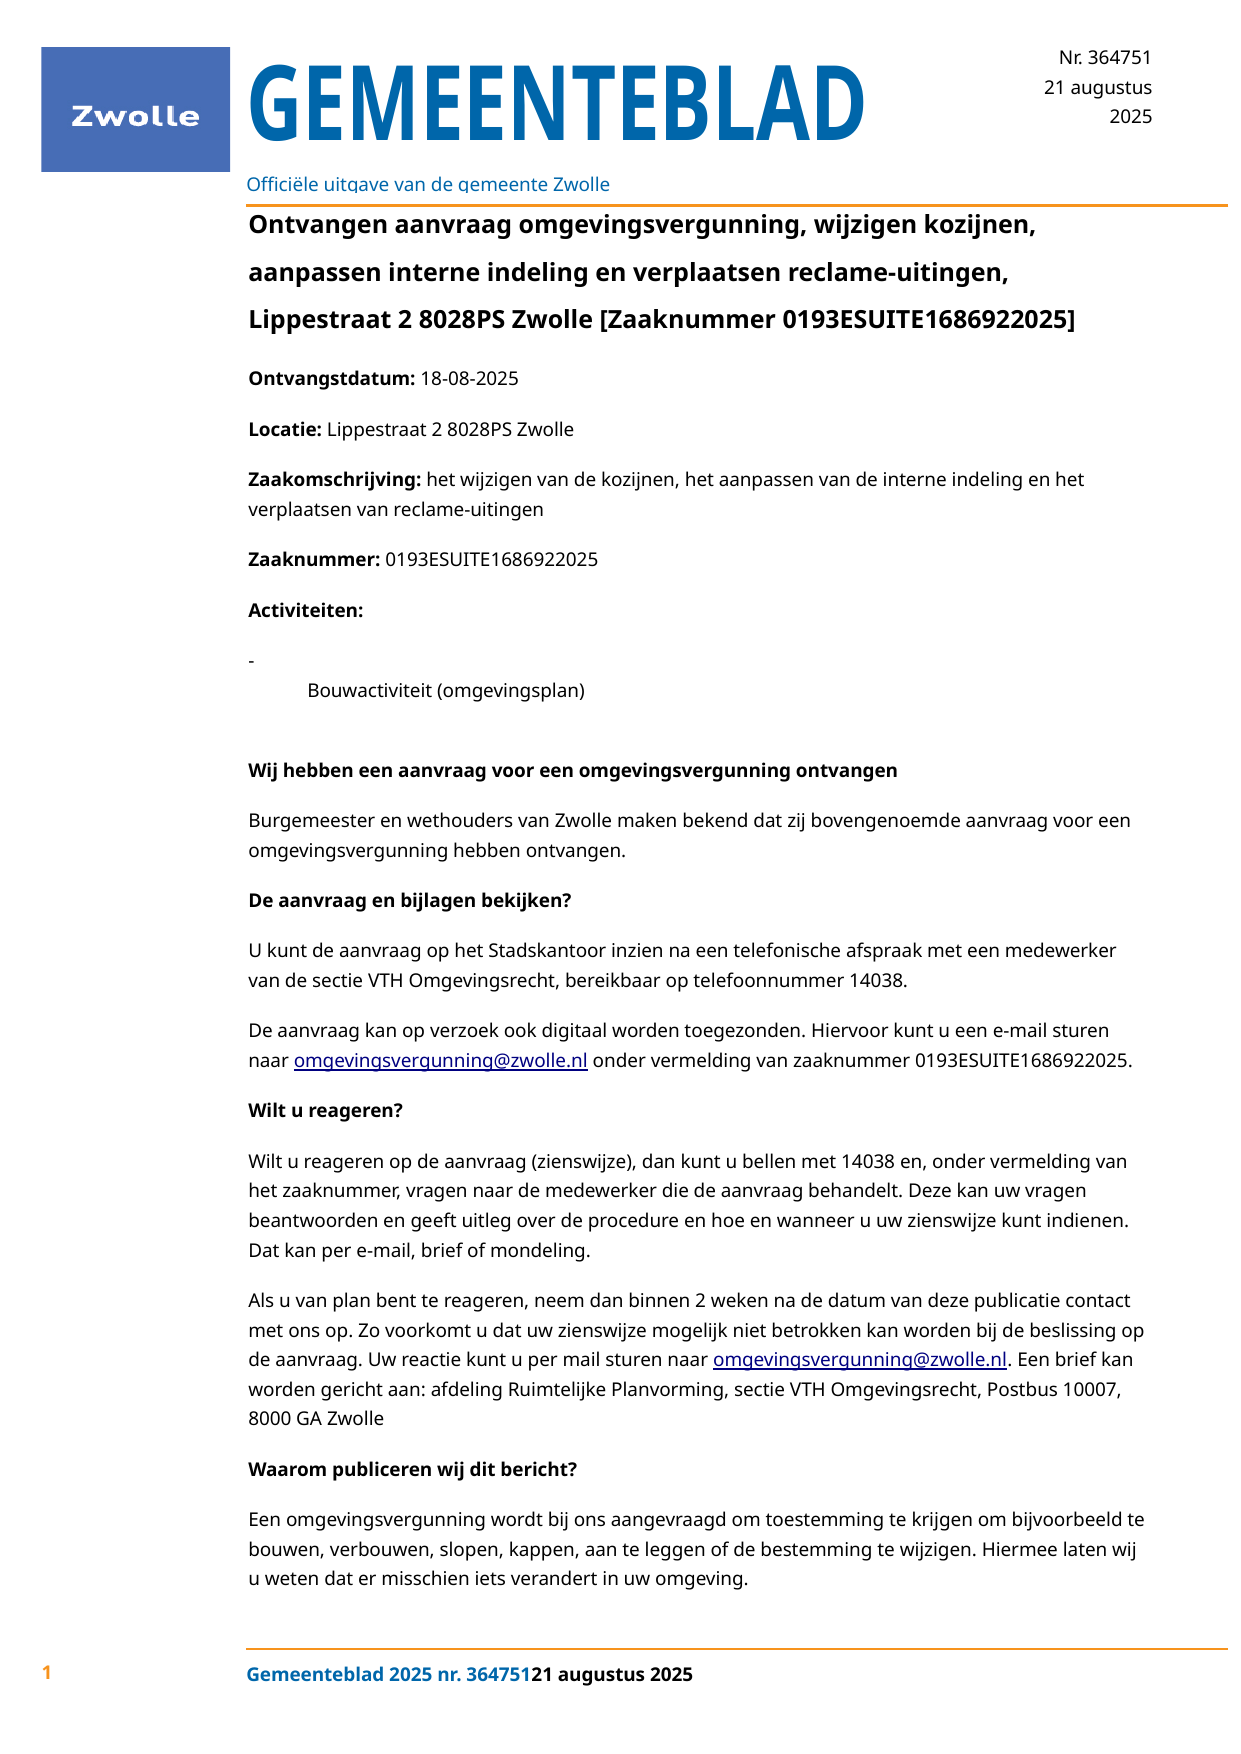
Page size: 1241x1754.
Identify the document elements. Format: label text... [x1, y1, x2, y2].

text Burgemeester en wethouders van Zwolle maken bekend dat zij bovengenoemde aanvraag voor een omgevingsvergunning hebben ontvangen. [248, 807, 1152, 862]
text Locatie: Lippestraat 2 8028PS Zwolle [248, 416, 1152, 442]
text U kunt de aanvraag op het Stadskantoor inzien na een telefonische afspraak met een medewerker van de sectie VTH Omgevingsrecht, bereikbaar op telefoonnummer 14038. [248, 938, 1152, 993]
text Ontvangen aanvraag omgevingsvergunning, wijzigen kozijnen, aanpassen interne indeling en verplaatsen reclame-uitingen, Lippestraat 2 8028PS Zwolle [Zaaknummer 0193ESUITE1686922025] [248, 207, 1152, 336]
text De aanvraag kan op verzoek ook digitaal worden toegezonden. Hiervoor kunt u een e-mail sturen naar omgevingsvergunning@zwolle.nl onder vermelding van zaaknummer 0193ESUITE1686922025. [248, 1018, 1152, 1073]
text Als u van plan bent te reageren, neem dan binnen 2 weken na de datum van deze publicatie contact met ons op. Zo voorkomt u dat uw zienswijze mogelijk niet betrokken kan worden bij de beslissing op de aanvraag. Uw reactie kunt u per mail sturen naar omgevingsvergunning@zwolle.nl. Een brief kan worden gericht aan: afdeling Ruimtelijke Planvorming, sectie VTH Omgevingsrecht, Postbus 10007, 8000 GA Zwolle [248, 1287, 1152, 1431]
list Bouwactiviteit (omgevingsplan) [248, 677, 1152, 702]
text Zaaknummer: 0193ESUITE1686922025 [248, 546, 1152, 572]
text Activiteiten: [248, 597, 1152, 622]
text Wij hebben een aanvraag voor een omgevingsvergunning ontvangen [248, 757, 1152, 782]
text Zaakomschrijving: het wijzigen van de kozijnen, het aanpassen van de interne indeling en het verplaatsen van reclame-uitingen [248, 466, 1152, 522]
text De aanvraag en bijlagen bekijken? [248, 887, 1152, 913]
text Waarom publiceren wij dit bericht? [248, 1456, 1152, 1482]
text Wilt u reageren? [248, 1098, 1152, 1123]
text Ontvangstdatum: 18-08-2025 [248, 366, 1152, 391]
text Een omgevingsvergunning wordt bij ons aangevraagd om toestemming te krijgen om bijvoorbeeld te bouwen, verbouwen, slopen, kappen, aan te leggen of de bestemming te wijzigen. Hiermee laten wij u weten dat er misschien iets verandert in uw omgeving. [248, 1506, 1152, 1591]
picture [41, 47, 231, 172]
text Wilt u reageren op de aanvraag (zienswijze), dan kunt u bellen met 14038 en, onder vermelding van het zaaknummer, vragen naar de medewerker die de aanvraag behandelt. Deze kan uw vragen beantwoorden en geeft uitleg over de procedure en hoe en wanneer u uw zienswijze kunt indienen. Dat kan per e-mail, brief of mondeling. [248, 1148, 1152, 1262]
